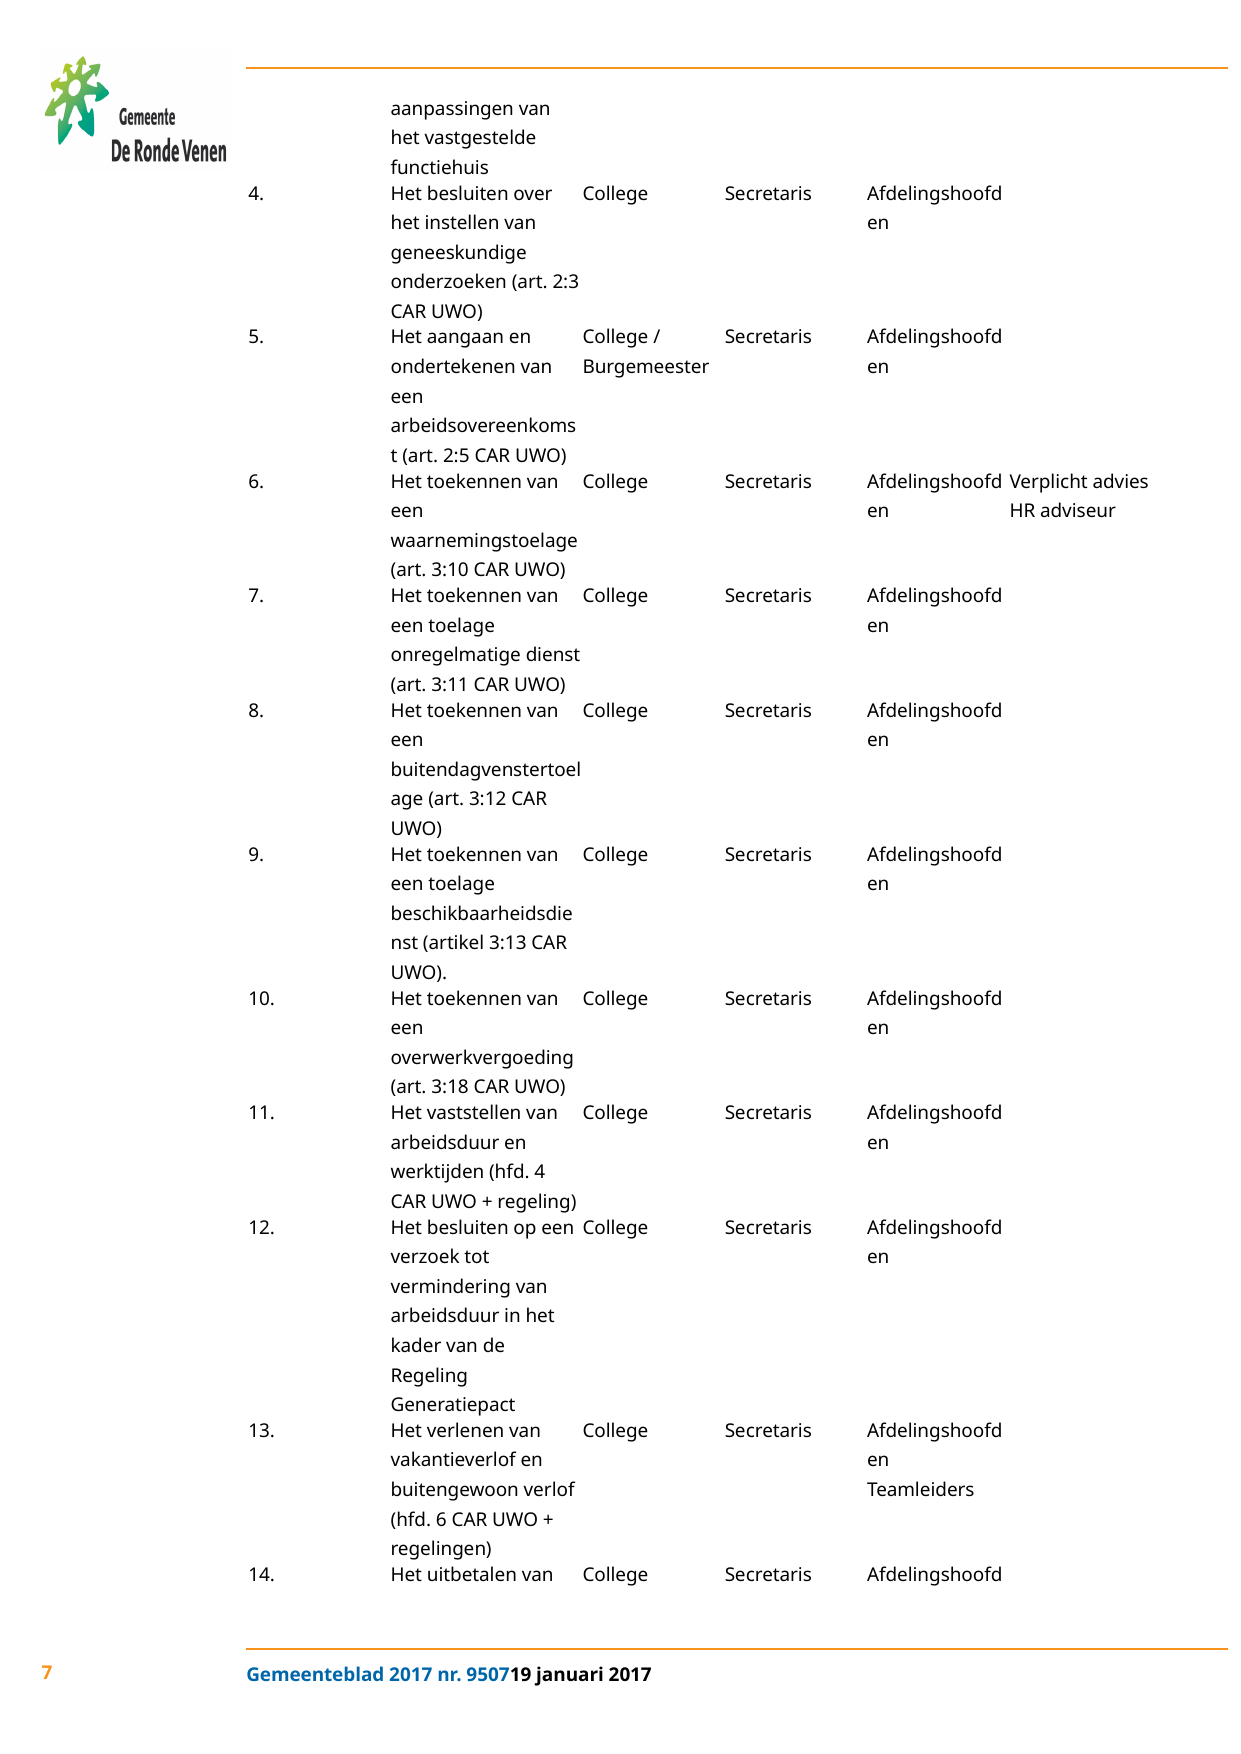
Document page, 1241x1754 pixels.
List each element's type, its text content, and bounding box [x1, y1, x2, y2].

table_cell [1009, 582, 1152, 697]
table_cell Afdelingshoofden [867, 324, 1009, 468]
table_cell [1009, 841, 1152, 985]
table_cell Secretaris [725, 468, 867, 582]
table_cell Afdelingshoofden [867, 697, 1009, 841]
table_cell [725, 95, 867, 180]
table_cell [1009, 985, 1152, 1099]
table_cell Afdelingshoofden [867, 841, 1009, 985]
table_cell Het vaststellen van arbeidsduur en werktijden (hfd. 4 CAR UWO + regeling) [390, 1099, 582, 1214]
table_cell Het toekennen van een overwerkvergoeding (art. 3:18 CAR UWO) [390, 985, 582, 1099]
table_cell Het aangaan en ondertekenen van een arbeidsovereenkomst (art. 2:5 CAR UWO) [390, 324, 582, 468]
table_cell 14. [248, 1561, 390, 1587]
table_cell Het besluiten op een verzoek tot vermindering van arbeidsduur in het kader van de Regeling Generatiepact [390, 1214, 582, 1417]
table_cell Afdelingshoofden [867, 180, 1009, 324]
table_cell Het toekennen van een waarnemingstoelage (art. 3:10 CAR UWO) [390, 468, 582, 582]
table_cell 13. [248, 1417, 390, 1561]
table_cell Het toekennen van een buitendagvenstertoelage (art. 3:12 CAR UWO) [390, 697, 582, 841]
table_cell Verplicht advies HR adviseur [1009, 468, 1152, 582]
table_cell [1009, 180, 1152, 324]
table_cell [582, 95, 724, 180]
table_cell [1009, 95, 1152, 180]
table_cell Secretaris [725, 1214, 867, 1417]
table_cell College [582, 180, 724, 324]
table_cell 8. [248, 697, 390, 841]
table_cell Het toekennen van een toelage onregelmatige dienst (art. 3:11 CAR UWO) [390, 582, 582, 697]
table_cell Afdelingshoofden [867, 1099, 1009, 1214]
table_cell 10. [248, 985, 390, 1099]
table_cell Het toekennen van een toelage beschikbaarheidsdienst (artikel 3:13 CAR UWO). [390, 841, 582, 985]
table_cell Secretaris [725, 697, 867, 841]
table_cell [1009, 1214, 1152, 1417]
table_cell [867, 95, 1009, 180]
table_cell College [582, 582, 724, 697]
picture [41, 47, 231, 172]
table_cell Het verlenen van vakantieverlof en buitengewoon verlof (hfd. 6 CAR UWO + regelingen) [390, 1417, 582, 1561]
table_cell Secretaris [725, 1099, 867, 1214]
table_cell College [582, 468, 724, 582]
table_cell Secretaris [725, 324, 867, 468]
table_cell Afdelingshoofden [867, 582, 1009, 697]
table_cell Het uitbetalen van [390, 1561, 582, 1587]
table_cell 4. [248, 180, 390, 324]
table_cell College [582, 1561, 724, 1587]
table_cell Secretaris [725, 985, 867, 1099]
table_cell Afdelingshoofden [867, 468, 1009, 582]
table_cell Afdelingshoofden Teamleiders [867, 1417, 1009, 1561]
table_cell aanpassingen van het vastgestelde functiehuis [390, 95, 582, 180]
table_cell Secretaris [725, 1561, 867, 1587]
table_cell [1009, 324, 1152, 468]
table_cell 9. [248, 841, 390, 985]
table_cell Afdelingshoofden [867, 985, 1009, 1099]
table_cell College [582, 1417, 724, 1561]
table_cell College [582, 985, 724, 1099]
table_cell College [582, 841, 724, 985]
table_cell [1009, 1561, 1152, 1587]
table_cell 5. [248, 324, 390, 468]
table_cell [1009, 697, 1152, 841]
table_cell College [582, 697, 724, 841]
table_cell Het besluiten over het instellen van geneeskundige onderzoeken (art. 2:3 CAR UWO) [390, 180, 582, 324]
table_cell Secretaris [725, 582, 867, 697]
table_cell Secretaris [725, 1417, 867, 1561]
table_cell 6. [248, 468, 390, 582]
table_cell [1009, 1417, 1152, 1561]
table_cell Secretaris [725, 180, 867, 324]
table_cell College / Burgemeester [582, 324, 724, 468]
table_cell Afdelingshoofden [867, 1214, 1009, 1417]
table_cell College [582, 1214, 724, 1417]
table_cell College [582, 1099, 724, 1214]
table_cell Afdelingshoofd [867, 1561, 1009, 1587]
table_cell [1009, 1099, 1152, 1214]
table_cell 11. [248, 1099, 390, 1214]
table_cell 7. [248, 582, 390, 697]
table_cell 12. [248, 1214, 390, 1417]
table_cell Secretaris [725, 841, 867, 985]
table_cell [248, 95, 390, 180]
